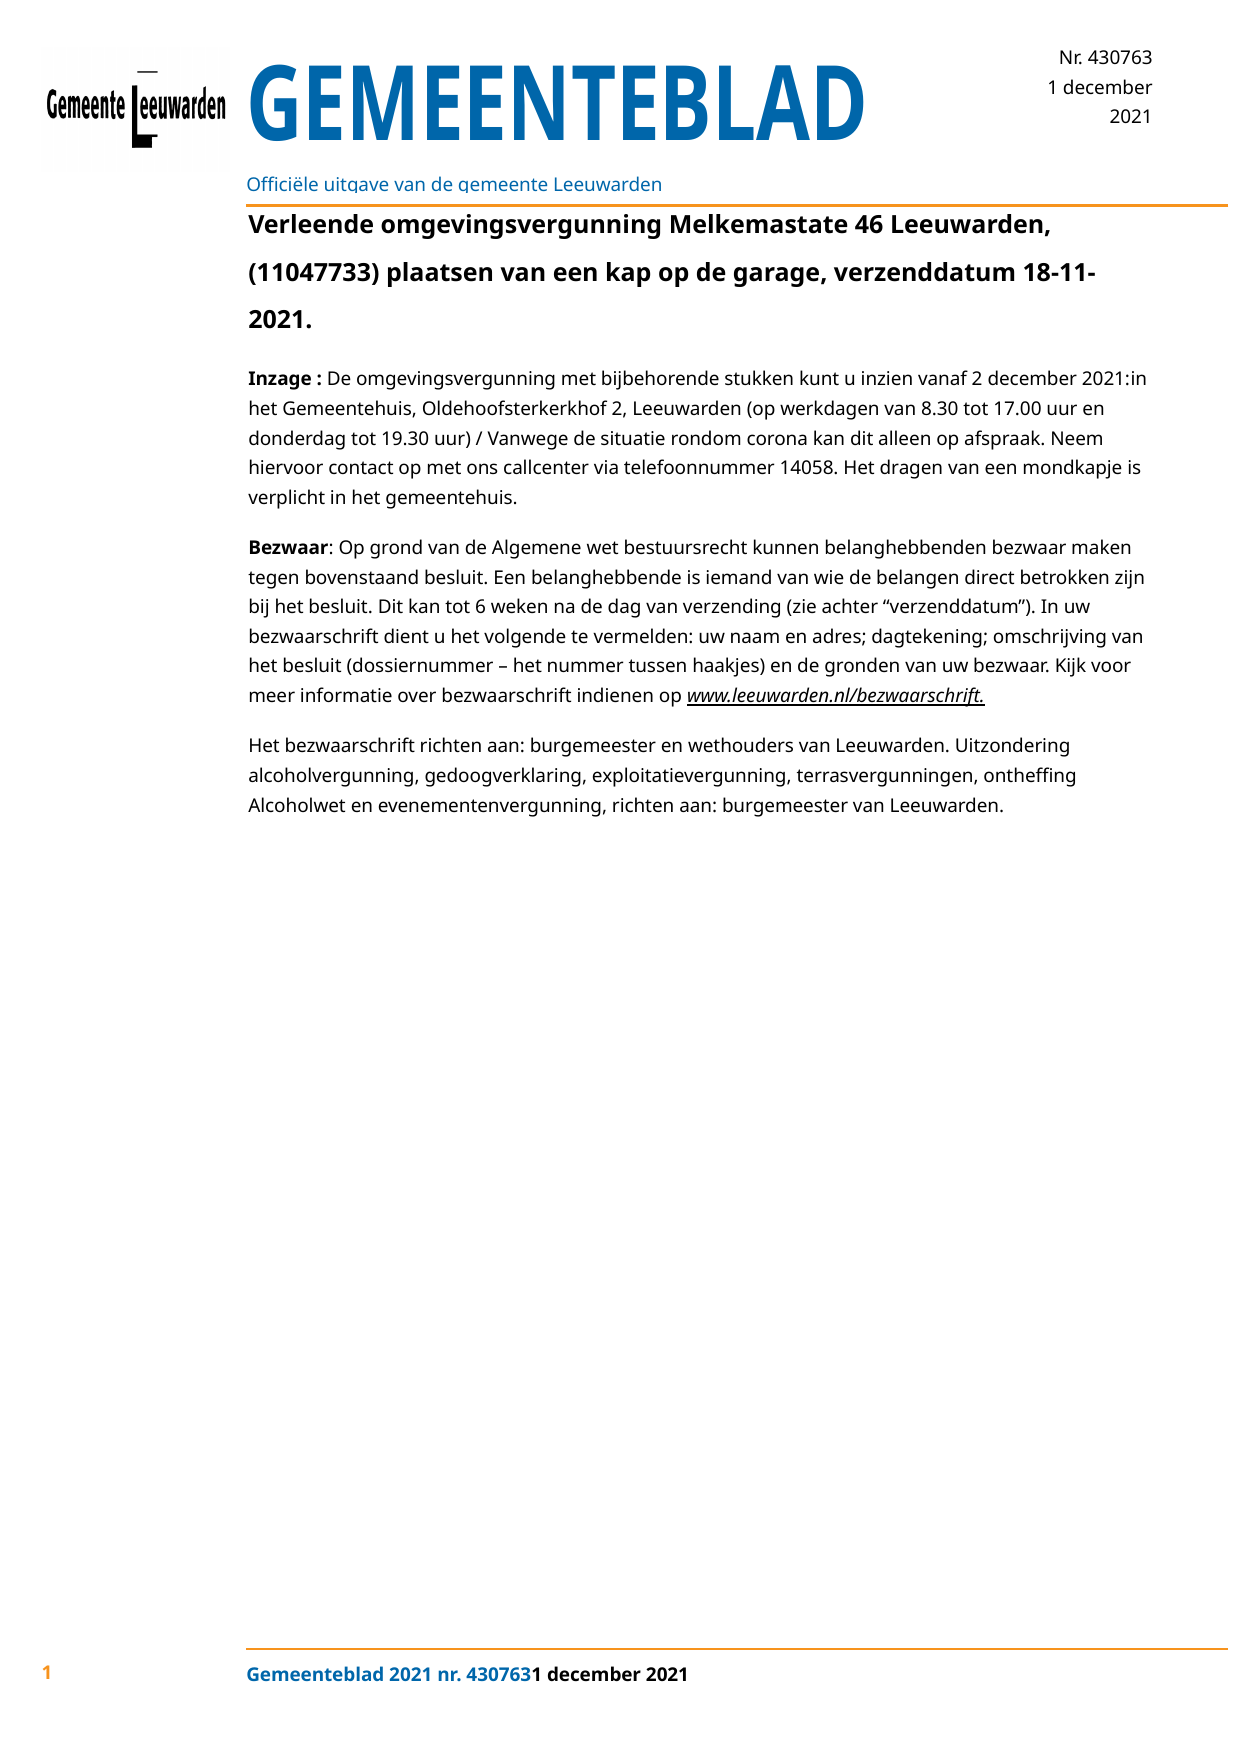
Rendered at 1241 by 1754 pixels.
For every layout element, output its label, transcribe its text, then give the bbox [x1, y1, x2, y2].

text Verleende omgevingsvergunning Melkemastate 46 Leeuwarden, (11047733) plaatsen van een kap op de garage, verzenddatum 18-11-2021. [248, 207, 1152, 336]
text Het bezwaarschrift richten aan: burgemeester en wethouders van Leeuwarden. Uitzondering alcoholvergunning, gedoogverklaring, exploitatievergunning, terrasvergunningen, ontheffing Alcoholwet en evenementenvergunning, richten aan: burgemeester van Leeuwarden. [248, 733, 1152, 817]
text Bezwaar: Op grond van de Algemene wet bestuursrecht kunnen belanghebbenden bezwaar maken tegen bovenstaand besluit. Een belanghebbende is iemand van wie de belangen direct betrokken zijn bij het besluit. Dit kan tot 6 weken na de dag van verzending (zie achter “verzenddatum”). In uw bezwaarschrift dient u het volgende te vermelden: uw naam en adres; dagtekening; omschrijving van het besluit (dossiernummer – het nummer tussen haakjes) en de gronden van uw bezwaar. Kijk voor meer informatie over bezwaarschrift indienen op www.leeuwarden.nl/bezwaarschrift. [248, 534, 1152, 708]
picture [41, 47, 231, 172]
text Inzage : De omgevingsvergunning met bijbehorende stukken kunt u inzien vanaf 2 december 2021:in het Gemeentehuis, Oldehoofsterkerkhof 2, Leeuwarden (op werkdagen van 8.30 tot 17.00 uur en donderdag tot 19.30 uur) / Vanwege de situatie rondom corona kan dit alleen op afspraak. Neem hiervoor contact op met ons callcenter via telefoonnummer 14058. Het dragen van een mondkapje is verplicht in het gemeentehuis. [248, 366, 1152, 509]
